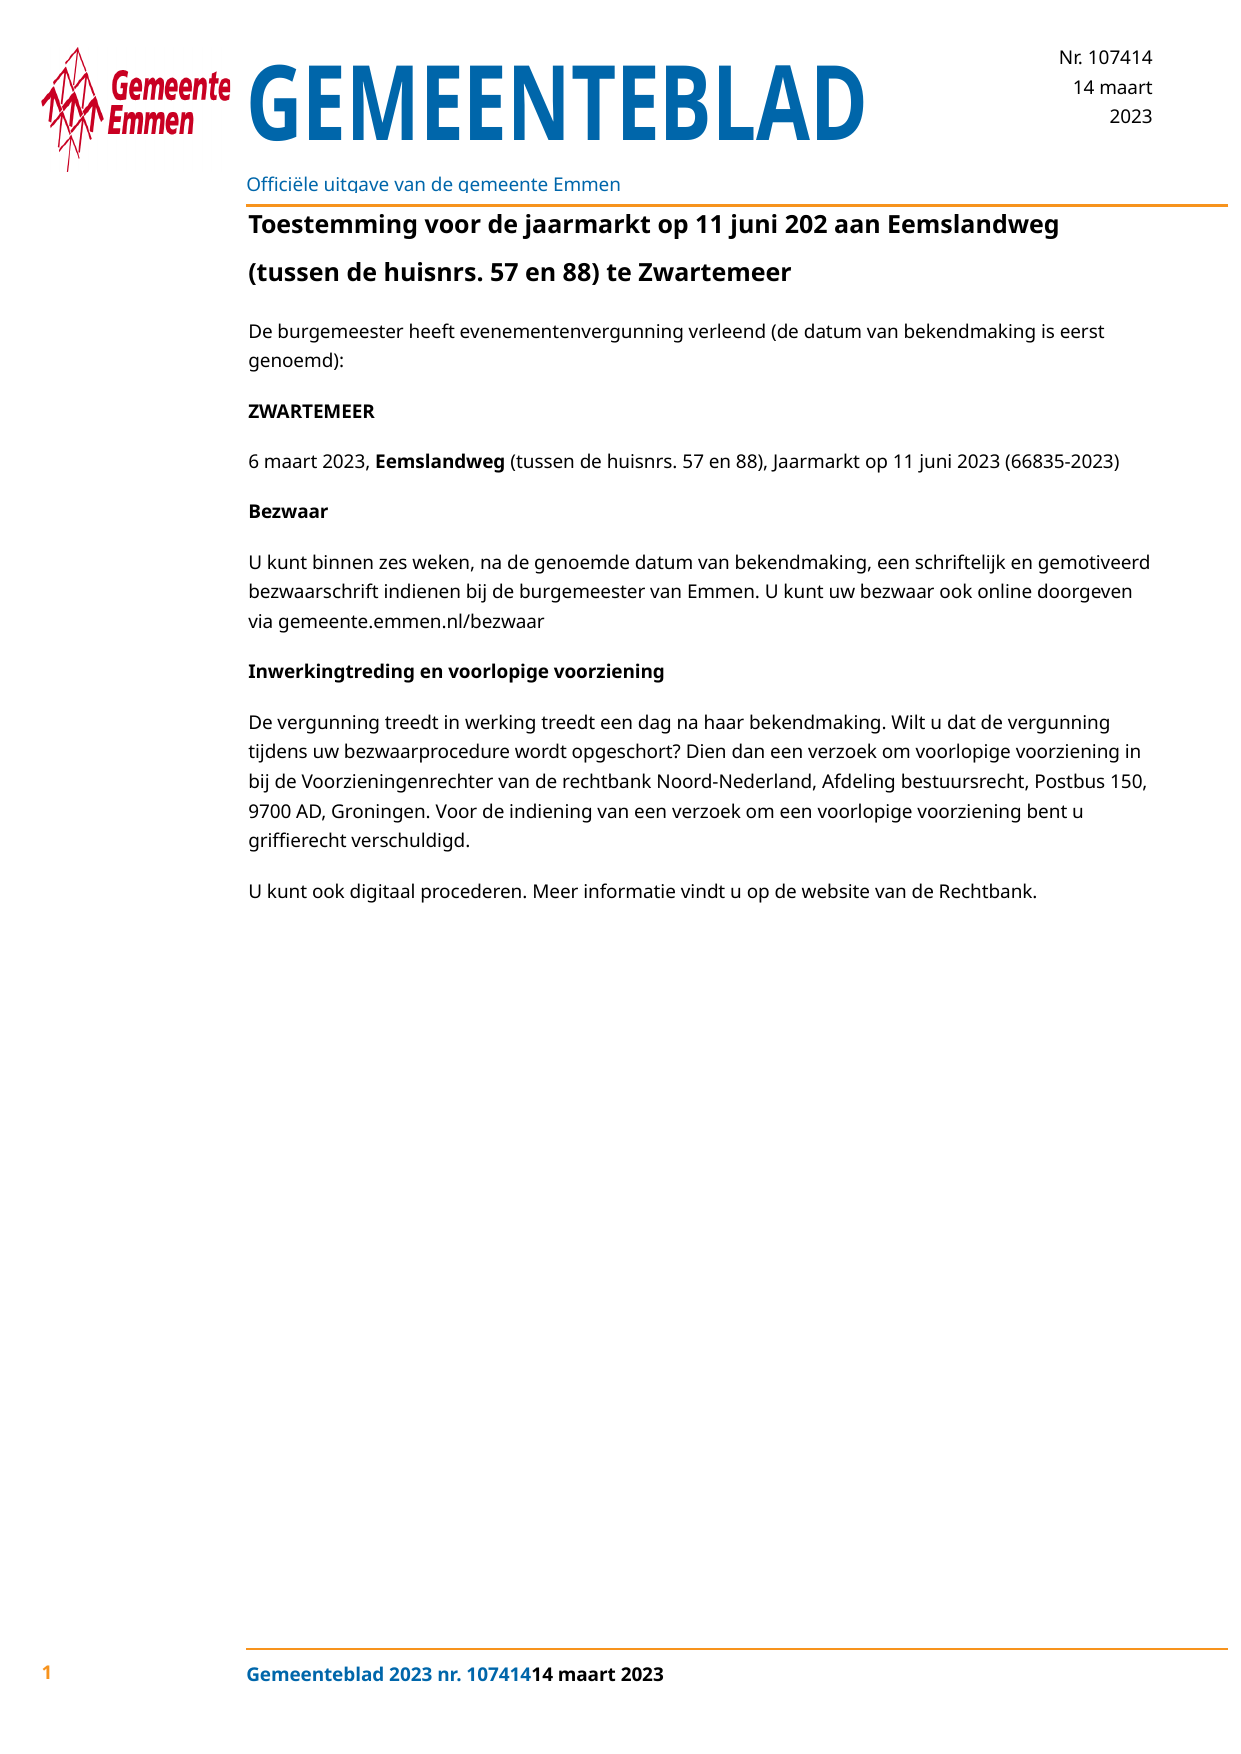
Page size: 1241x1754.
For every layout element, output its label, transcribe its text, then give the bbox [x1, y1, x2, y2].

text De vergunning treedt in werking treedt een dag na haar bekendmaking. Wilt u dat de vergunning tijdens uw bezwaarprocedure wordt opgeschort? Dien dan een verzoek om voorlopige voorziening in bij de Voorzieningenrechter van de rechtbank Noord-Nederland, Afdeling bestuursrecht, Postbus 150, 9700 AD, Groningen. Voor de indiening van een verzoek om een voorlopige voorziening bent u griffierecht verschuldigd. [248, 709, 1152, 853]
text U kunt ook digitaal procederen. Meer informatie vindt u op de website van de Rechtbank. [248, 878, 1152, 904]
text Inwerkingtreding en voorlopige voorziening [248, 659, 1152, 684]
text 6 maart 2023, Eemslandweg (tussen de huisnrs. 57 en 88), Jaarmarkt op 11 juni 2023 (66835-2023) [248, 448, 1152, 474]
text Toestemming voor de jaarmarkt op 11 juni 202 aan Eemslandweg (tussen de huisnrs. 57 en 88) te Zwartemeer [248, 207, 1152, 288]
text U kunt binnen zes weken, na de genoemde datum van bekendmaking, een schriftelijk en gemotiveerd bezwaarschrift indienen bij de burgemeester van Emmen. U kunt uw bezwaar ook online doorgeven via gemeente.emmen.nl/bezwaar [248, 549, 1152, 634]
picture [41, 47, 231, 172]
text Bezwaar [248, 499, 1152, 524]
text De burgemeester heeft evenementenvergunning verleend (de datum van bekendmaking is eerst genoemd): [248, 318, 1152, 373]
text ZWARTEMEER [248, 398, 1152, 424]
